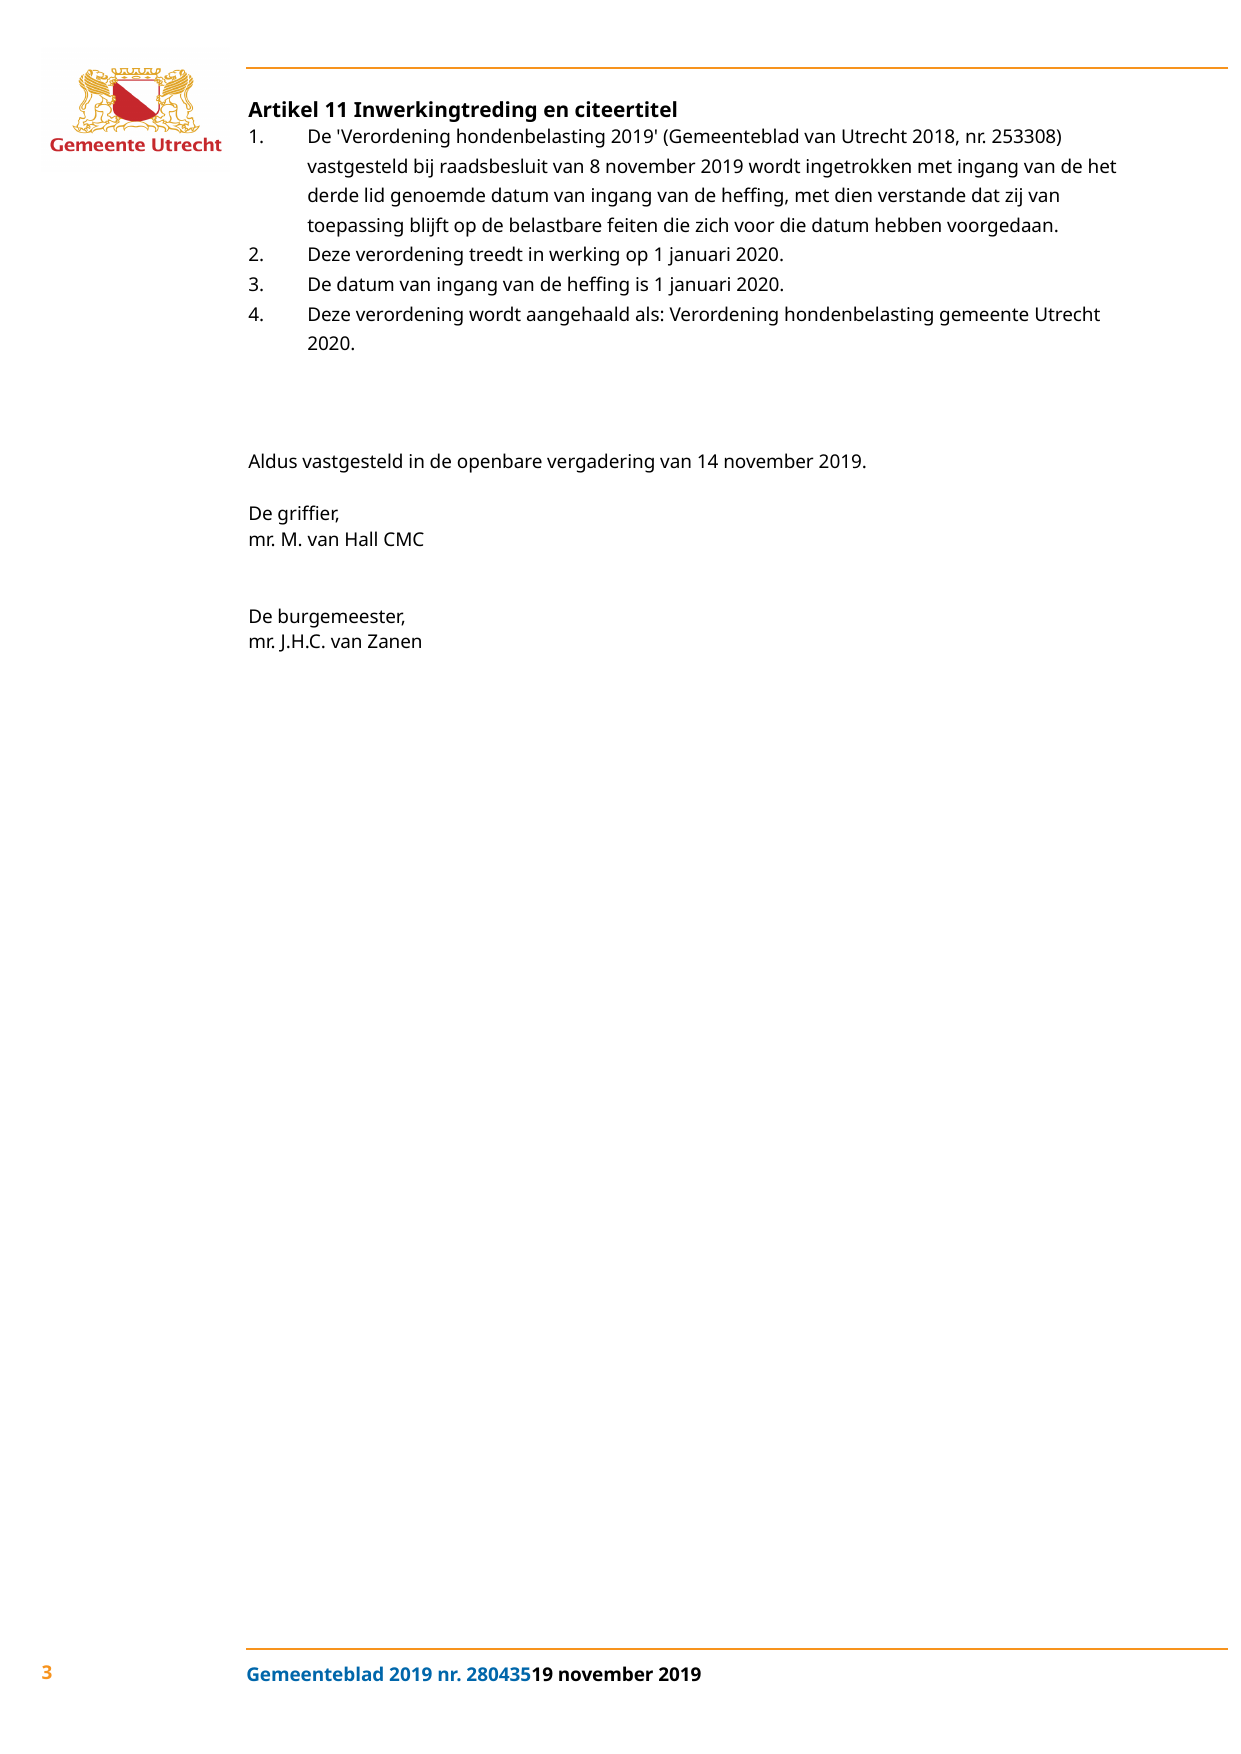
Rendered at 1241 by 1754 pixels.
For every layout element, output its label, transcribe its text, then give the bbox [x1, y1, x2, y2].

text Artikel 11 Inwerkingtreding en citeertitel [248, 95, 1152, 123]
text mr. M. van Hall CMC [248, 526, 1152, 552]
text mr. J.H.C. van Zanen [248, 629, 1152, 654]
list De datum van ingang van de heffing is 1 januari 2020. [248, 271, 1152, 297]
list Deze verordening wordt aangehaald als: Verordening hondenbelasting gemeente Utrecht 2020. [248, 301, 1152, 356]
picture [41, 47, 231, 172]
text De griffier, [248, 500, 1152, 526]
text Aldus vastgesteld in de openbare vergadering van 14 november 2019. [248, 449, 1152, 474]
text De burgemeester, [248, 603, 1152, 629]
list Deze verordening treedt in werking op 1 januari 2020. [248, 242, 1152, 267]
list De 'Verordening hondenbelasting 2019' (Gemeenteblad van Utrecht 2018, nr. 253308) vastgesteld bij raadsbesluit van 8 november 2019 wordt ingetrokken met ingang van de het derde lid genoemde datum van ingang van de heffing, met dien verstande dat zij van toepassing blijft op de belastbare feiten die zich voor die datum hebben voorgedaan. [248, 123, 1152, 238]
